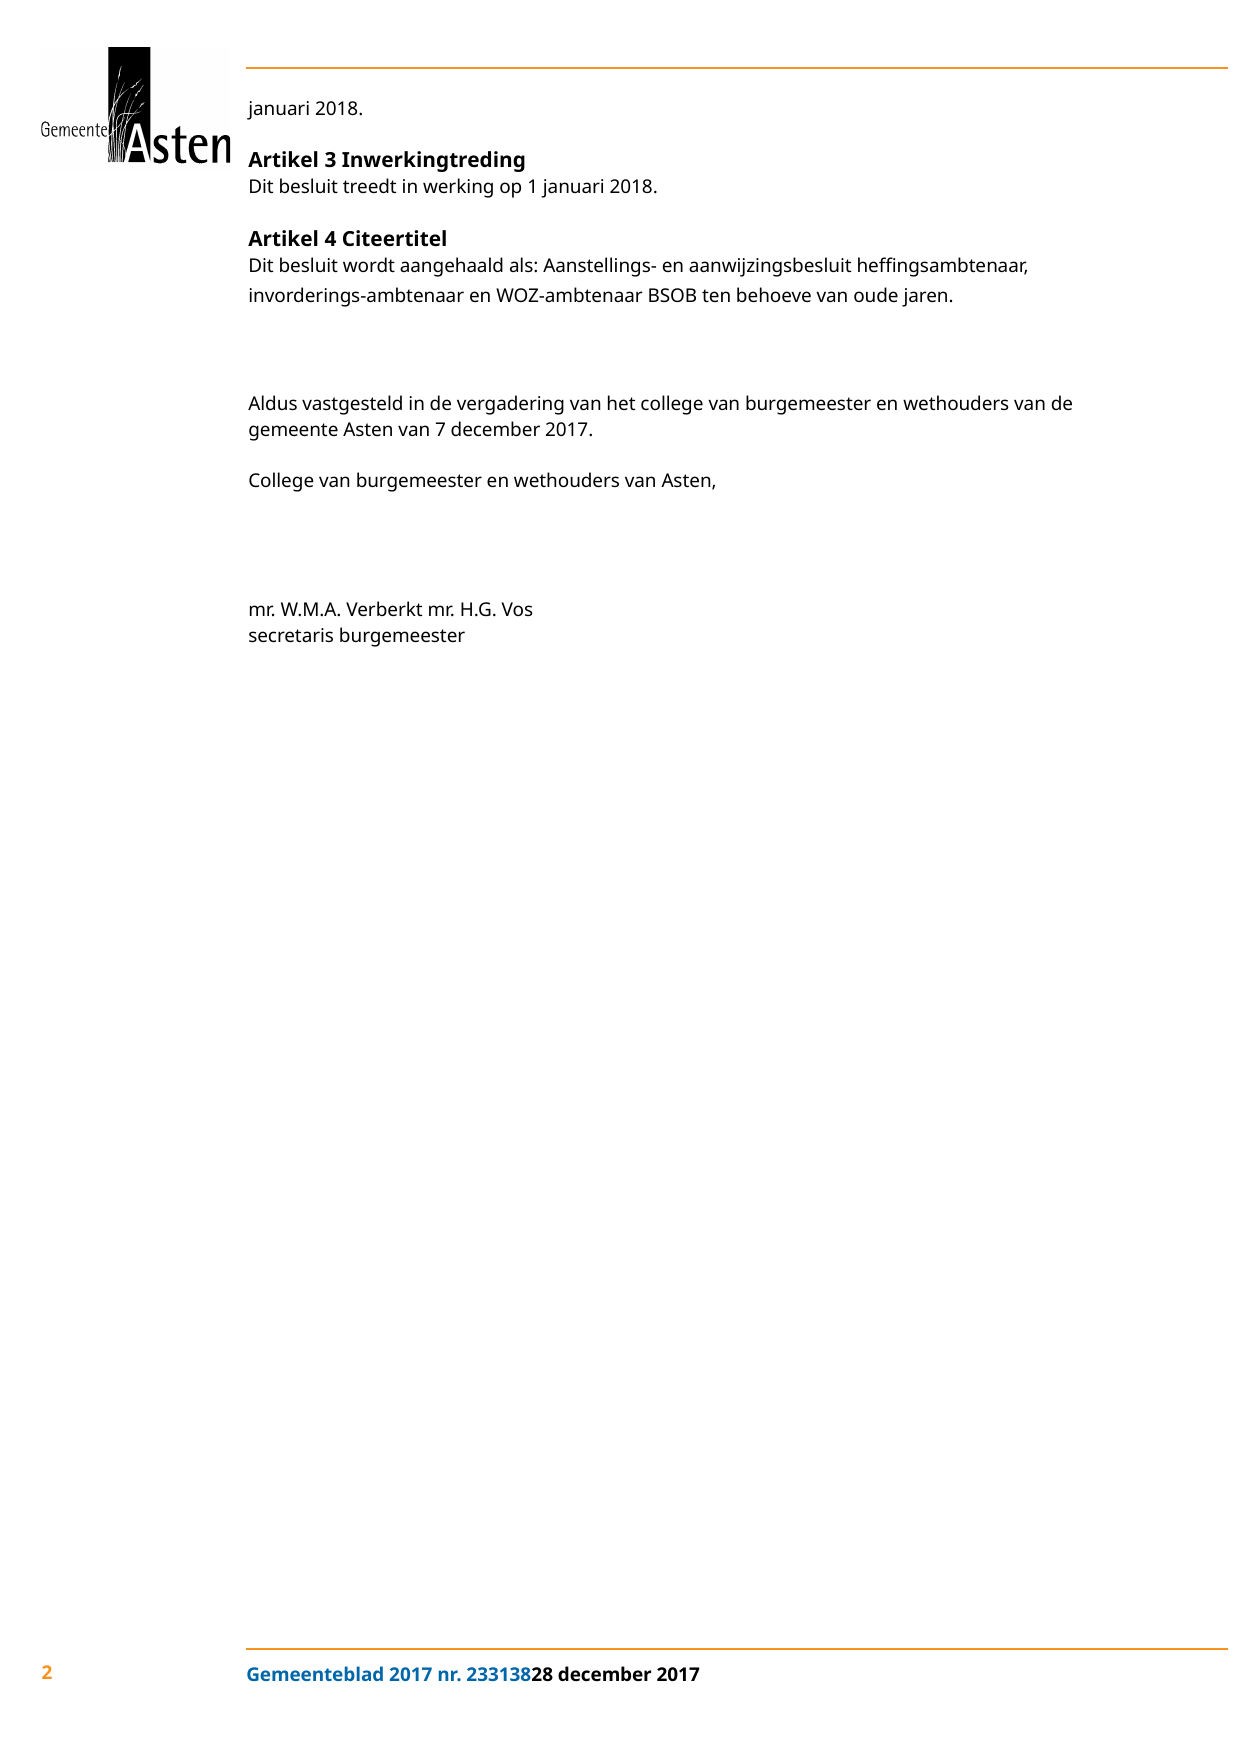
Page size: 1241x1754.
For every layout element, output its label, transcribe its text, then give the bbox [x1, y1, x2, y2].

picture [41, 47, 231, 172]
text Artikel 3 Inwerkingtreding [248, 145, 1152, 174]
text Dit besluit treedt in werking op 1 januari 2018. [248, 174, 1152, 199]
text Dit besluit wordt aangehaald als: Aanstellings- en aanwijzingsbesluit heffingsambtenaar, invorderings-ambtenaar en WOZ-ambtenaar BSOB ten behoeve van oude jaren. [248, 252, 1152, 308]
text Artikel 4 Citeertitel [248, 224, 1152, 252]
text januari 2018. [248, 95, 1152, 121]
text College van burgemeester en wethouders van Asten, [248, 468, 1152, 493]
text mr. W.M.A. Verberkt mr. H.G. Vos [248, 596, 1152, 622]
text Aldus vastgesteld in de vergadering van het college van burgemeester en wethouders van de gemeente Asten van 7 december 2017. [248, 391, 1152, 442]
text secretaris burgemeester [248, 622, 1152, 648]
